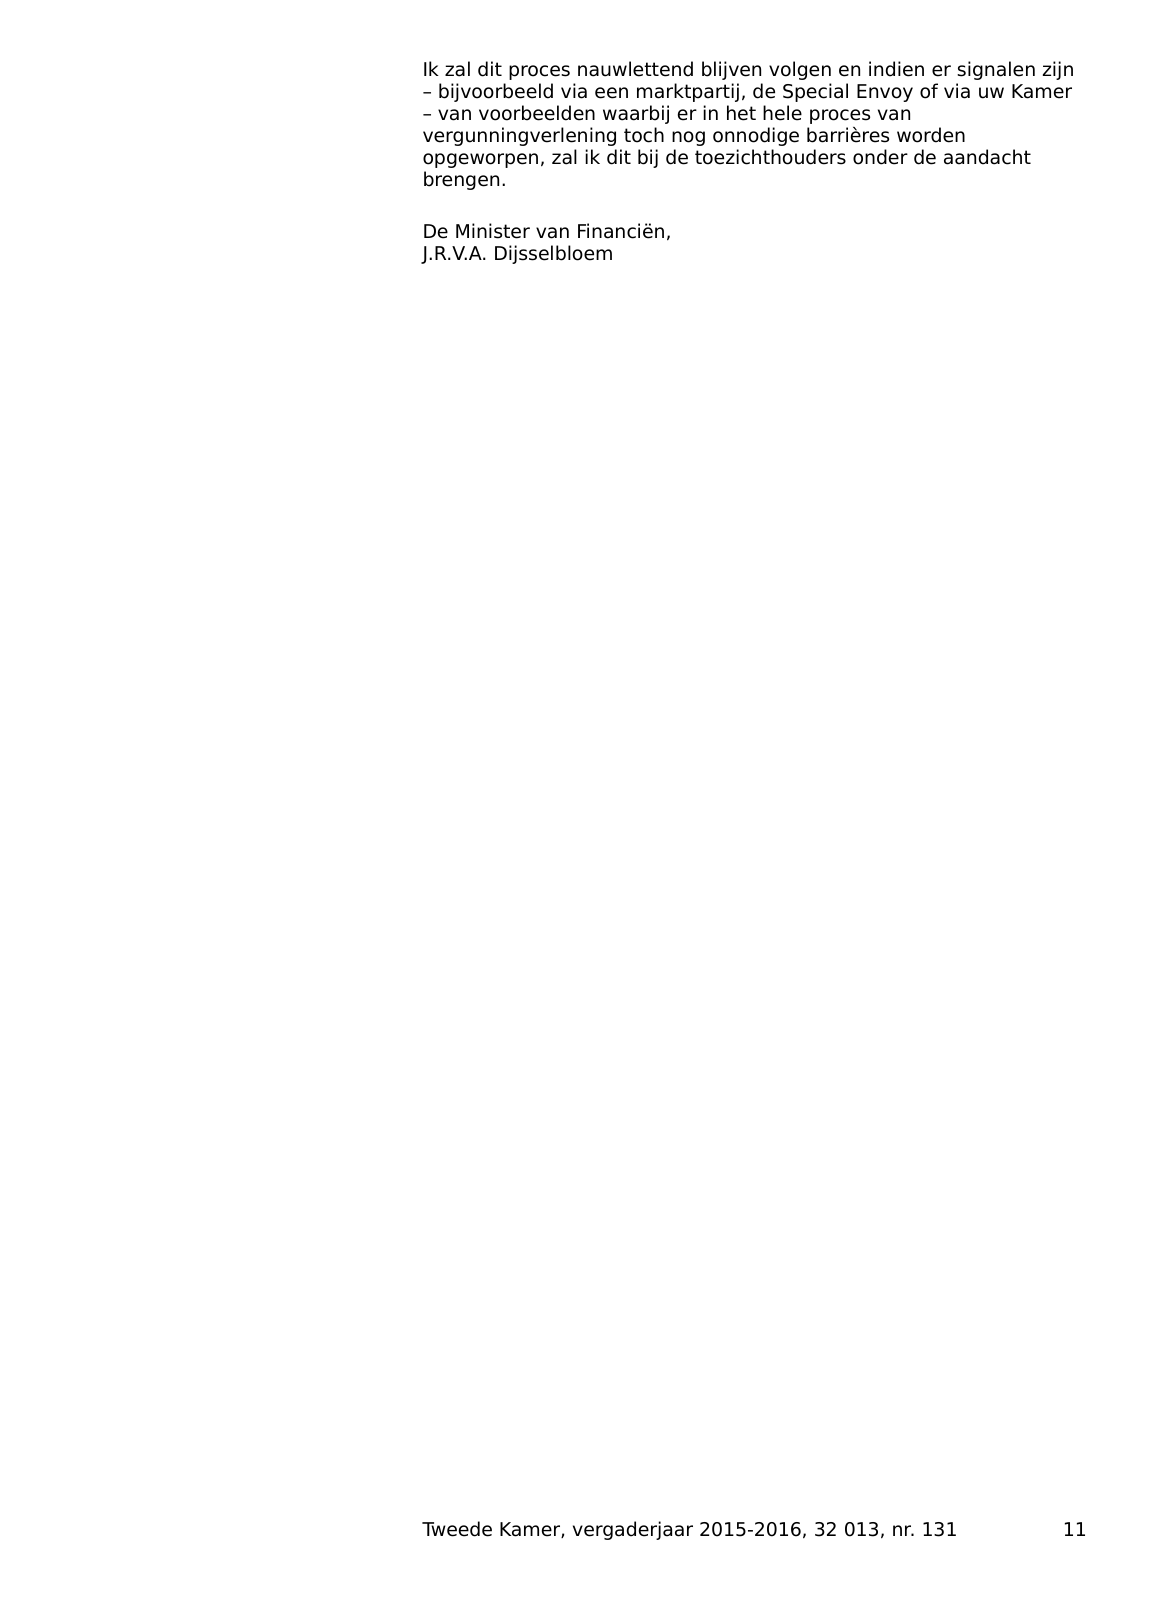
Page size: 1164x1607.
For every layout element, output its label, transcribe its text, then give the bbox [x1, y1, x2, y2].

text Ik zal dit proces nauwlettend blijven volgen en indien er signalen zijn – bijvoorbeeld via een marktpartij, de Special Envoy of via uw Kamer – van voorbeelden waarbij er in het hele proces van vergunningverlening toch nog onnodige barrières worden opgeworpen, zal ik dit bij de toezichthouders onder de aandacht brengen. [422, 59, 1087, 191]
text De Minister van Financiën, J.R.V.A. Dijsselbloem [422, 221, 1087, 265]
